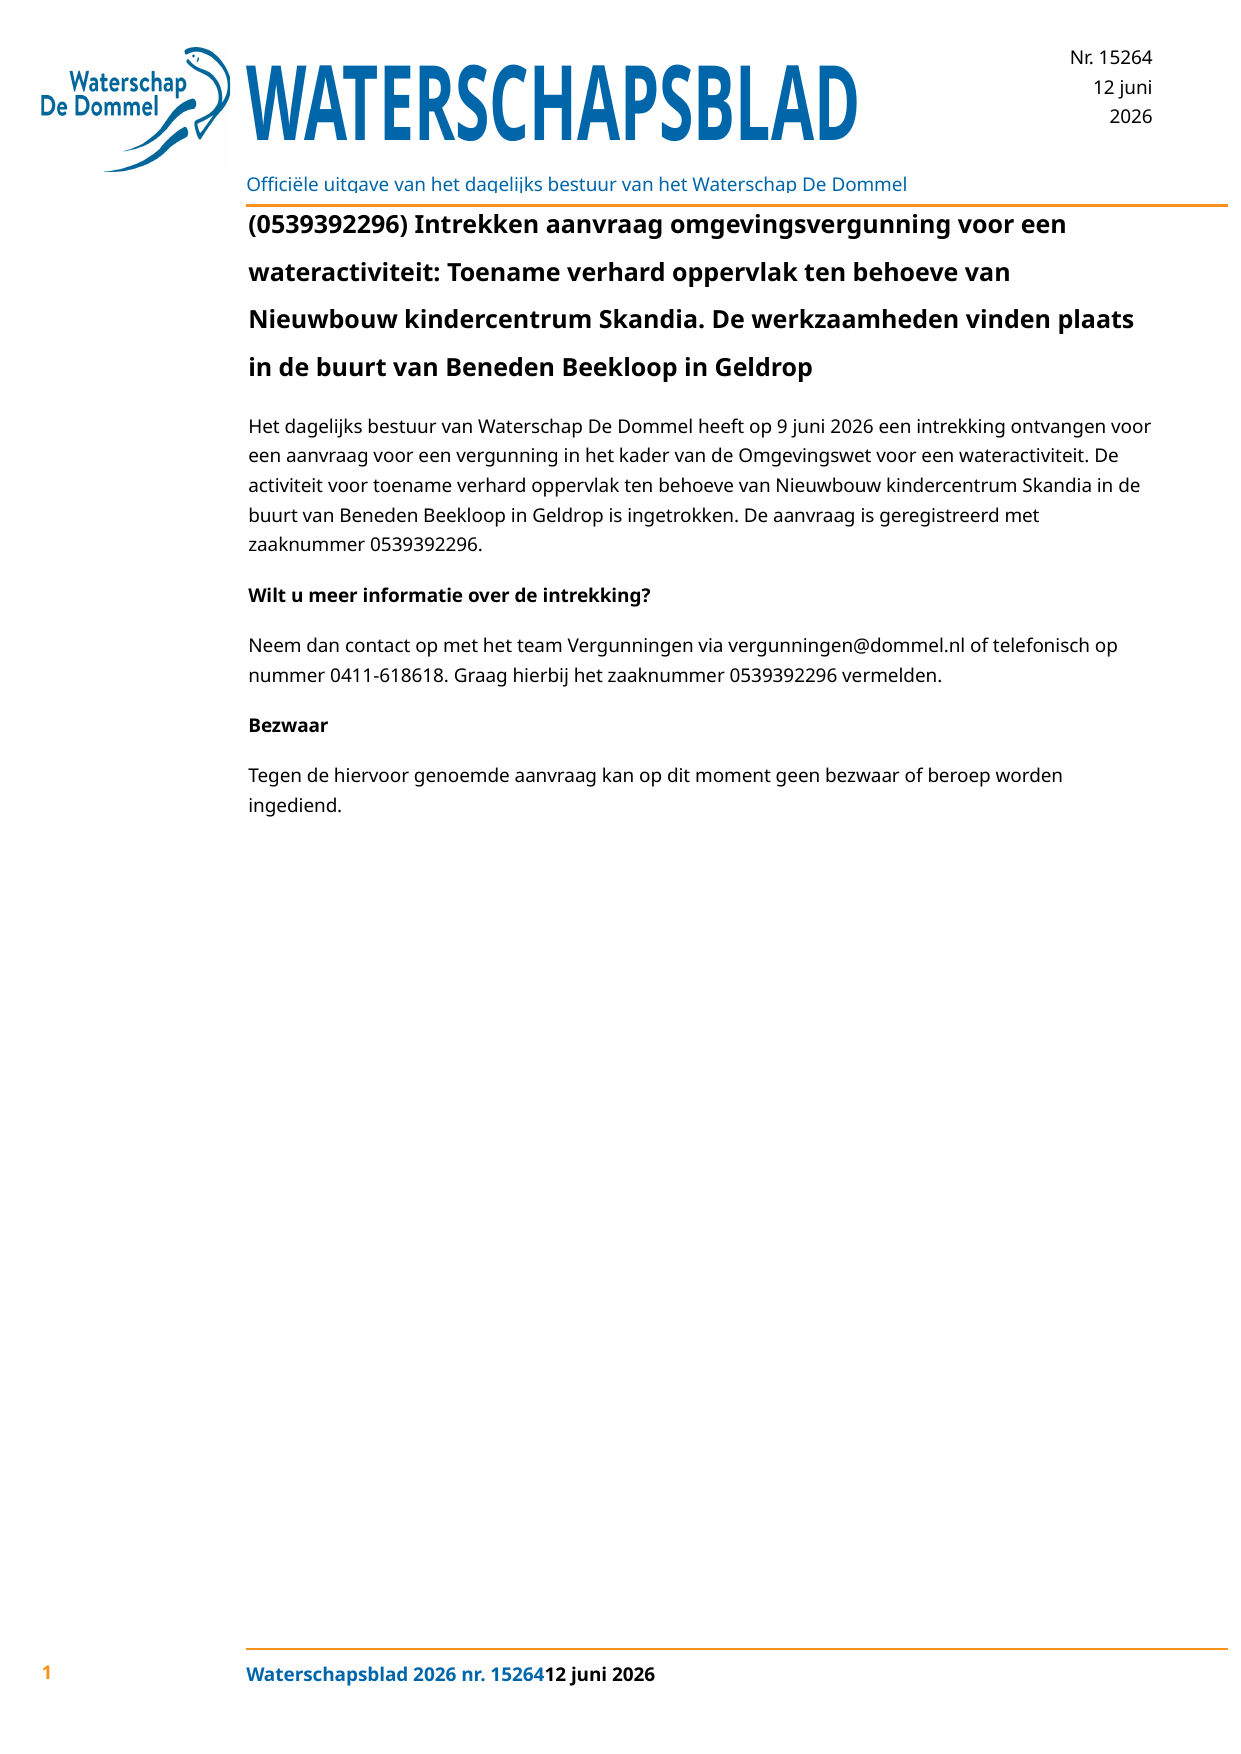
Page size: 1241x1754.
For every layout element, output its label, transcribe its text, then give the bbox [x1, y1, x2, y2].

text Het dagelijks bestuur van Waterschap De Dommel heeft op 9 juni 2026 een intrekking ontvangen voor een aanvraag voor een vergunning in het kader van de Omgevingswet voor een wateractiviteit. De activiteit voor toename verhard oppervlak ten behoeve van Nieuwbouw kindercentrum Skandia in de buurt van Beneden Beekloop in Geldrop is ingetrokken. De aanvraag is geregistreerd met zaaknummer 0539392296. [248, 413, 1152, 557]
picture [198, 118, 210, 131]
picture [45, 99, 51, 111]
picture [41, 47, 231, 172]
picture [204, 47, 231, 76]
text Neem dan contact op met het team Vergunningen via vergunningen@dommel.nl of telefonisch op nummer 0411-618618. Graag hierbij het zaaknummer 0539392296 vermelden. [248, 632, 1152, 688]
text Bezwaar [248, 712, 1152, 738]
text (0539392296) Intrekken aanvraag omgevingsvergunning voor een wateractiviteit: Toename verhard oppervlak ten behoeve van Nieuwbouw kindercentrum Skandia. De werkzaamheden vinden plaats in de buurt van Beneden Beekloop in Geldrop [248, 207, 1152, 384]
text Tegen de hiervoor genoemde aanvraag kan op dit moment geen bezwaar of beroep worden ingediend. [248, 763, 1152, 818]
text Wilt u meer informatie over de intrekking? [248, 582, 1152, 608]
